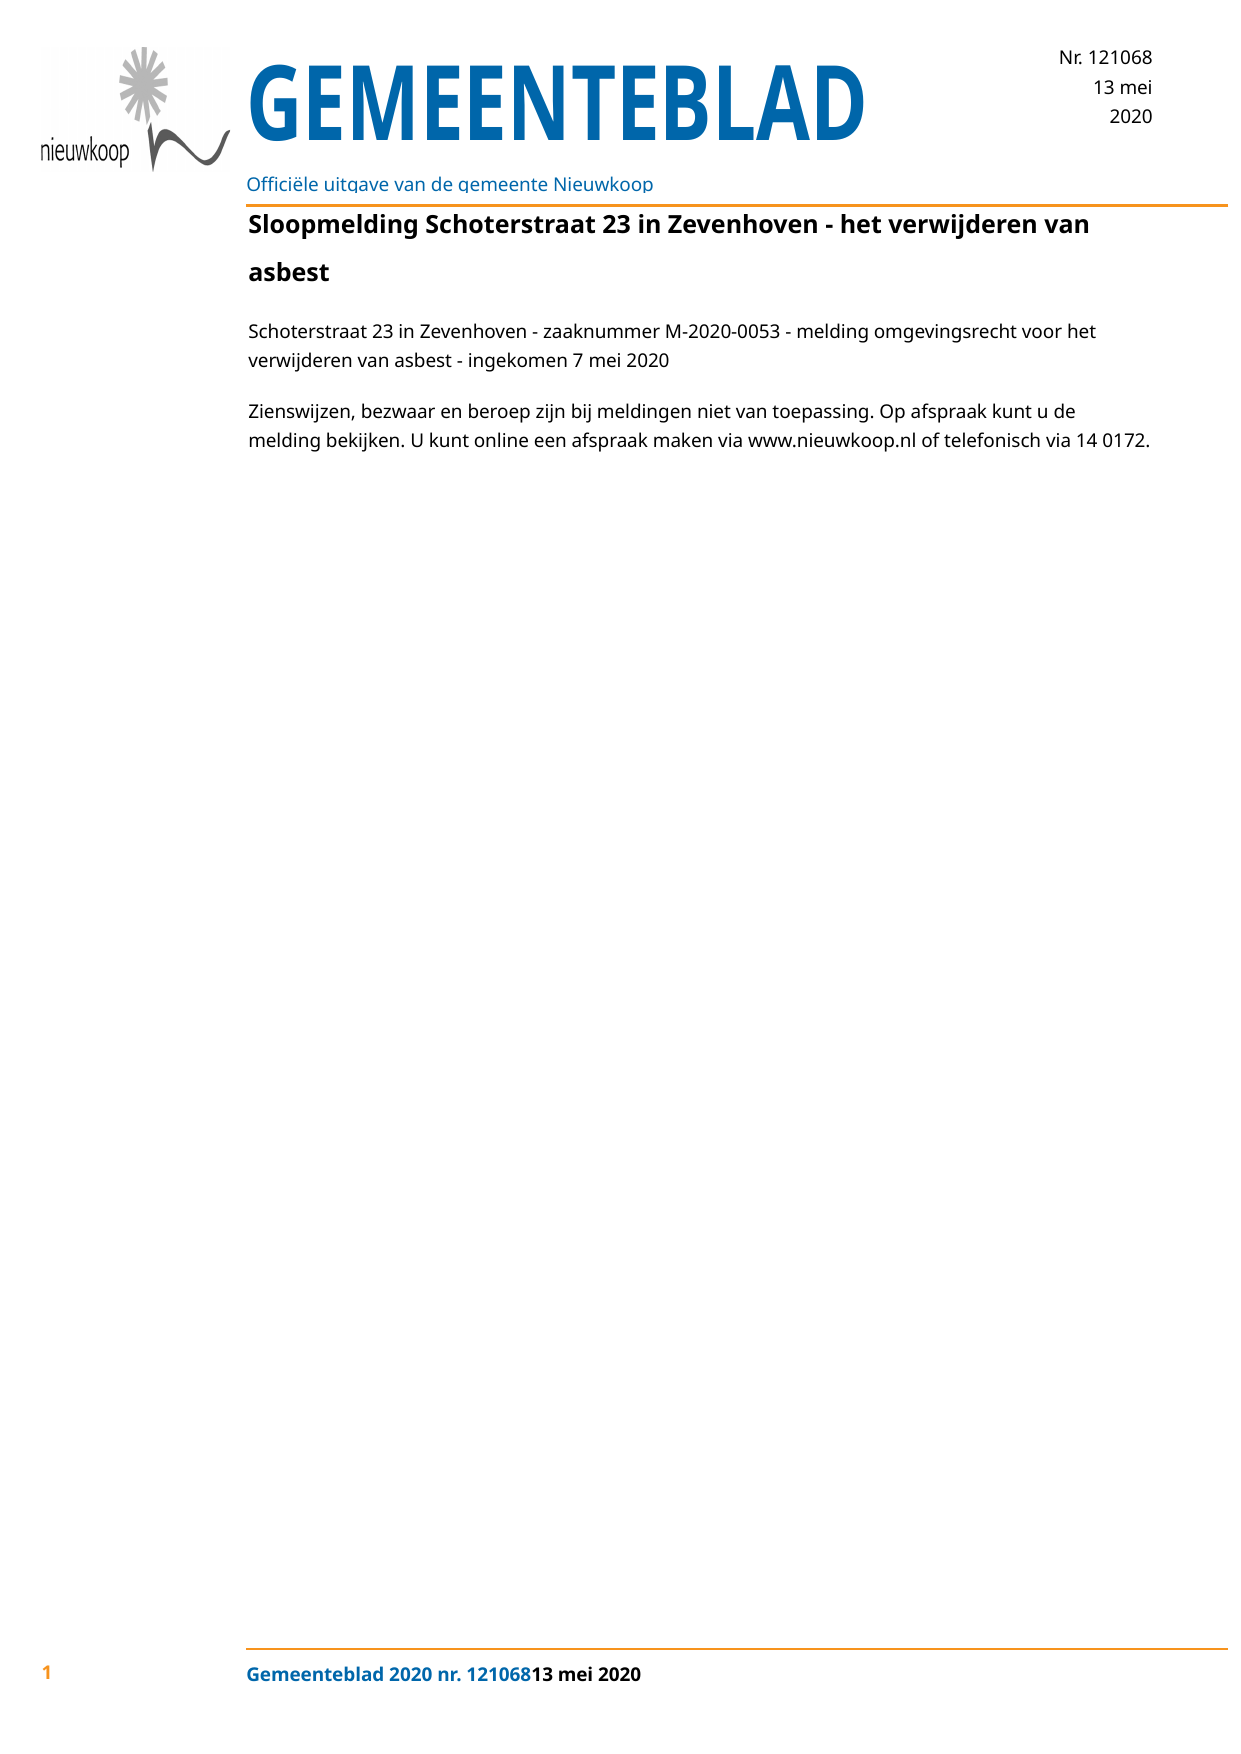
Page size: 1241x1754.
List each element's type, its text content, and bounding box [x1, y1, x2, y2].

text Sloopmelding Schoterstraat 23 in Zevenhoven - het verwijderen van asbest [248, 207, 1152, 288]
text Schoterstraat 23 in Zevenhoven - zaaknummer M-2020-0053 - melding omgevingsrecht voor het verwijderen van asbest - ingekomen 7 mei 2020 [248, 318, 1152, 373]
text Zienswijzen, bezwaar en beroep zijn bij meldingen niet van toepassing. Op afspraak kunt u de melding bekijken. U kunt online een afspraak maken via www.nieuwkoop.nl of telefonisch via 14 0172. [248, 398, 1152, 453]
picture [41, 47, 231, 172]
